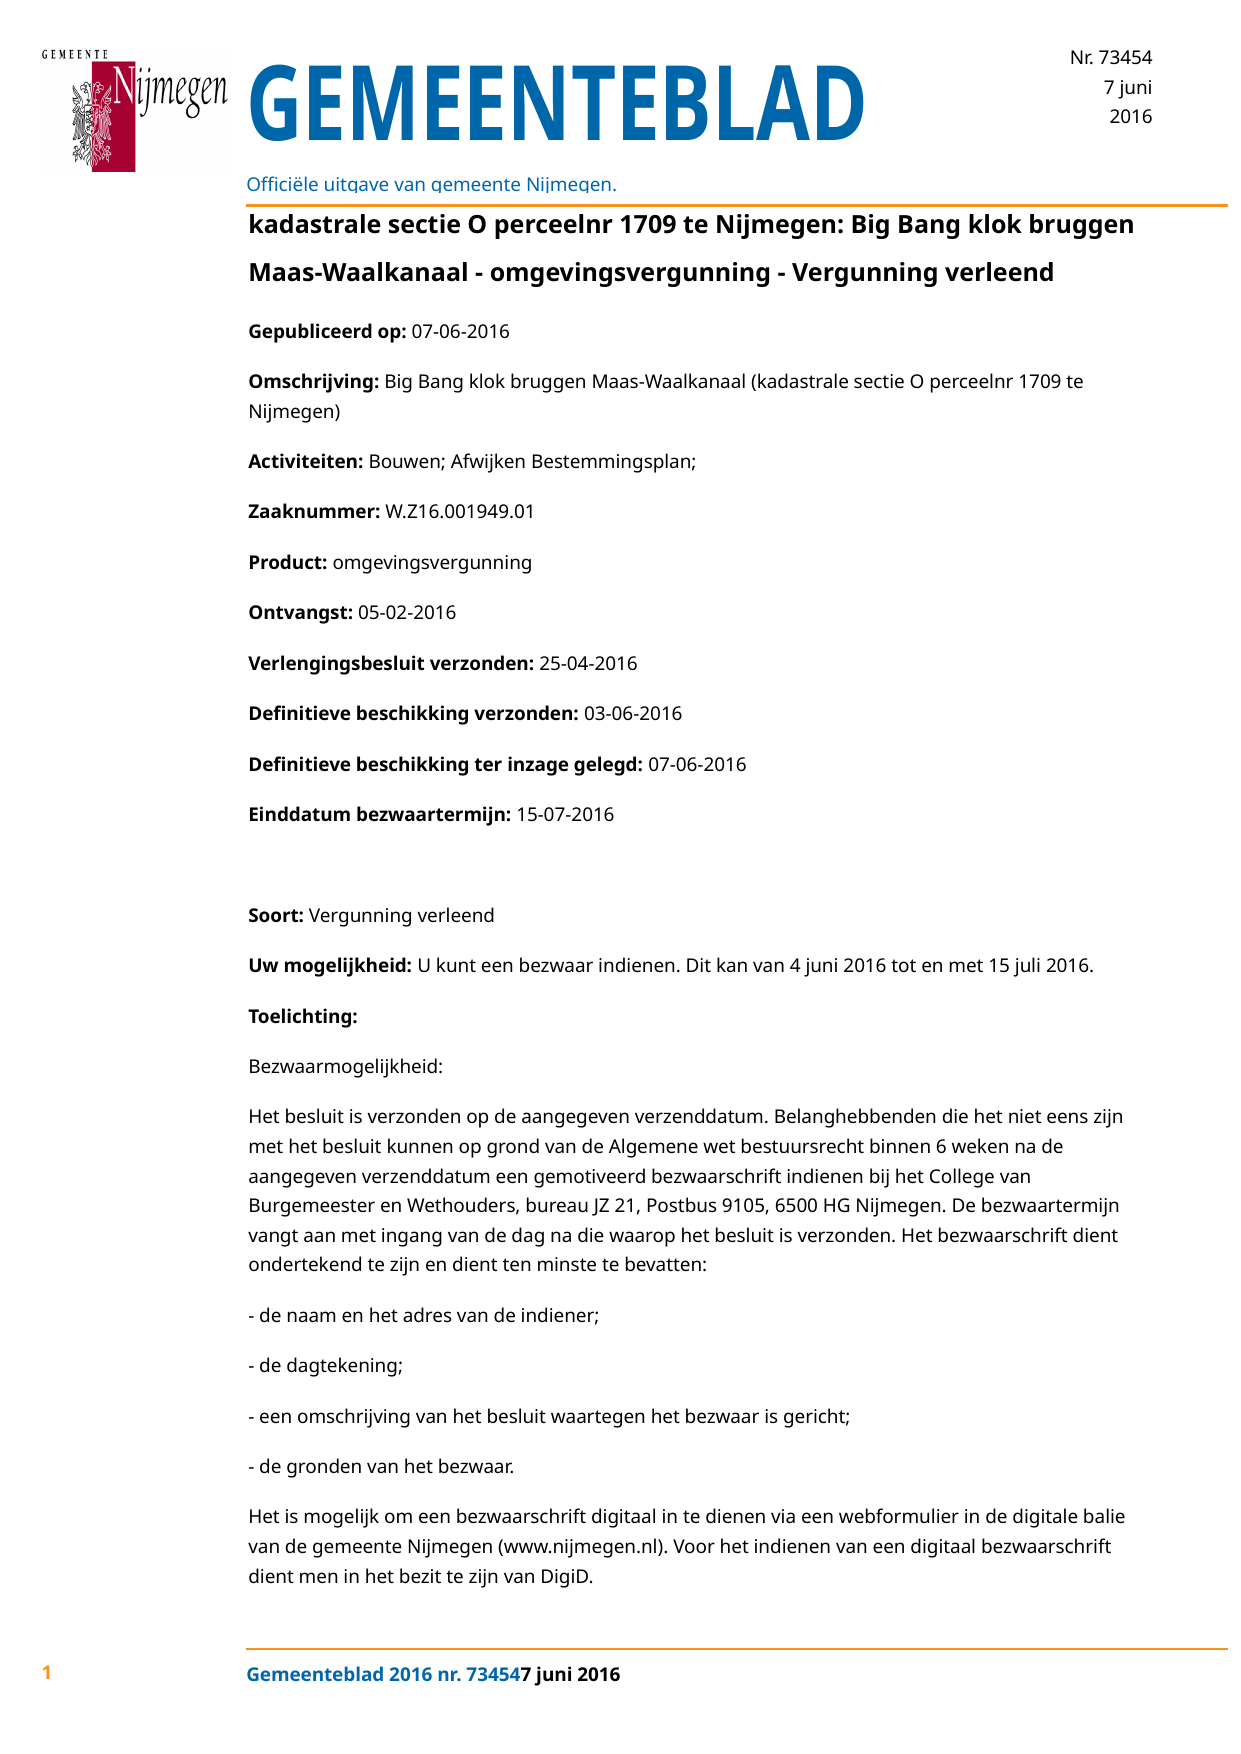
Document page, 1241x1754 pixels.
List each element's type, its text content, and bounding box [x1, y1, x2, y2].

text Product: omgevingsvergunning [248, 549, 1152, 575]
text Het besluit is verzonden op de aangegeven verzenddatum. Belanghebbenden die het niet eens zijn met het besluit kunnen op grond van de Algemene wet bestuursrecht binnen 6 weken na de aangegeven verzenddatum een gemotiveerd bezwaarschrift indienen bij het College van Burgemeester en Wethouders, bureau JZ 21, Postbus 9105, 6500 HG Nijmegen. De bezwaartermijn vangt aan met ingang van de dag na die waarop het besluit is verzonden. Het bezwaarschrift dient ondertekend te zijn en dient ten minste te bevatten: [248, 1104, 1152, 1277]
text - de gronden van het bezwaar. [248, 1453, 1152, 1479]
text Ontvangst: 05-02-2016 [248, 599, 1152, 625]
text Definitieve beschikking verzonden: 03-06-2016 [248, 700, 1152, 726]
text Bezwaarmogelijkheid: [248, 1053, 1152, 1079]
text Omschrijving: Big Bang klok bruggen Maas-Waalkanaal (kadastrale sectie O perceelnr 1709 te Nijmegen) [248, 368, 1152, 424]
text Het is mogelijk om een bezwaarschrift digitaal in te dienen via een webformulier in de digitale balie van de gemeente Nijmegen (www.nijmegen.nl). Voor het indienen van een digitaal bezwaarschrift dient men in het bezit te zijn van DigiD. [248, 1504, 1152, 1589]
text Verlengingsbesluit verzonden: 25-04-2016 [248, 650, 1152, 676]
text Uw mogelijkheid: U kunt een bezwaar indienen. Dit kan van 4 juni 2016 tot en met 15 juli 2016. [248, 952, 1152, 978]
text Gepubliceerd op: 07-06-2016 [248, 318, 1152, 344]
text - de dagtekening; [248, 1352, 1152, 1378]
text Einddatum bezwaartermijn: 15-07-2016 [248, 801, 1152, 827]
picture [41, 47, 231, 172]
text Definitieve beschikking ter inzage gelegd: 07-06-2016 [248, 751, 1152, 777]
text - een omschrijving van het besluit waartegen het bezwaar is gericht; [248, 1403, 1152, 1429]
text Soort: Vergunning verleend [248, 902, 1152, 928]
text Zaaknummer: W.Z16.001949.01 [248, 499, 1152, 524]
text kadastrale sectie O perceelnr 1709 te Nijmegen: Big Bang klok bruggen Maas-Waalkanaal - omgevingsvergunning - Vergunning verleend [248, 207, 1152, 288]
text Toelichting: [248, 1003, 1152, 1029]
text Activiteiten: Bouwen; Afwijken Bestemmingsplan; [248, 448, 1152, 474]
text - de naam en het adres van de indiener; [248, 1302, 1152, 1328]
